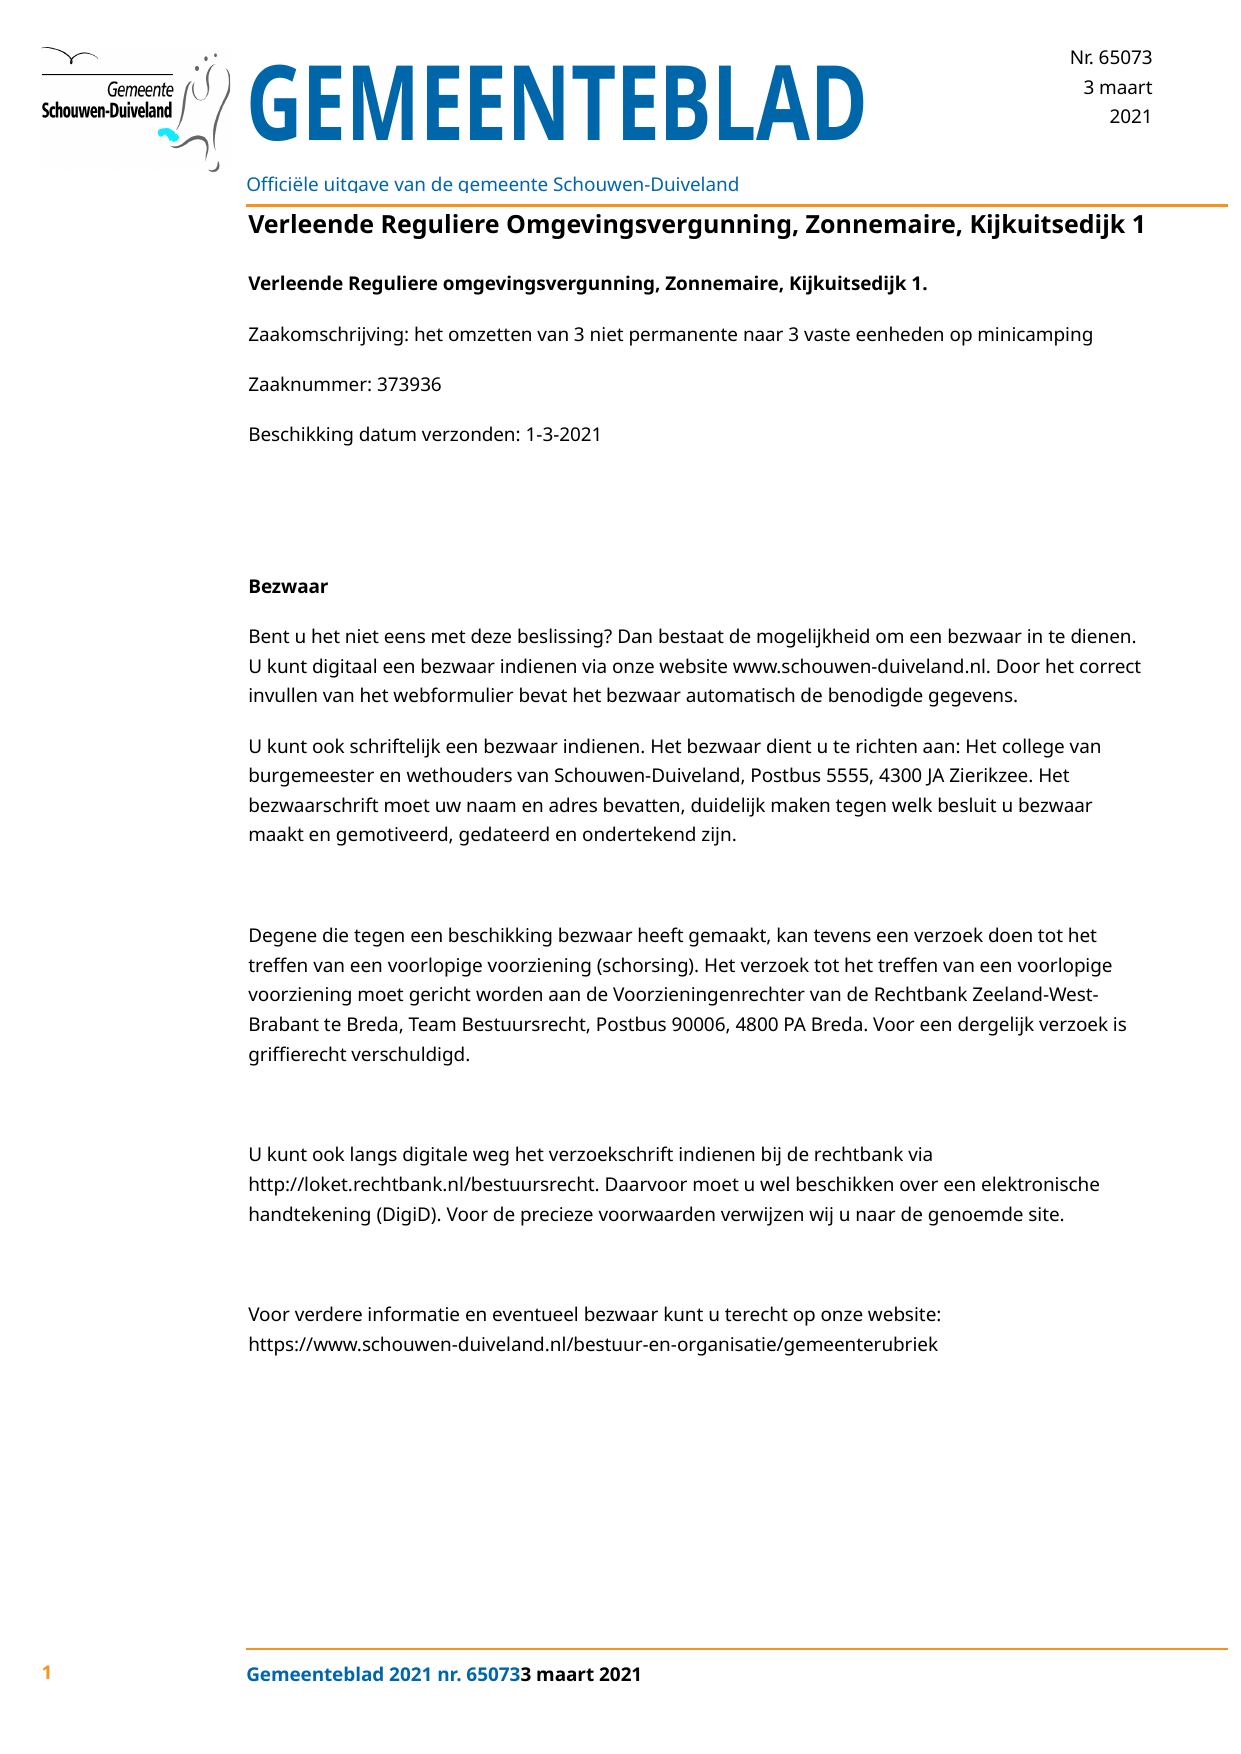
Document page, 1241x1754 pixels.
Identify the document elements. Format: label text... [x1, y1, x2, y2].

text Beschikking datum verzonden: 1-3-2021 [248, 422, 1152, 447]
picture [41, 47, 231, 172]
text U kunt ook langs digitale weg het verzoekschrift indienen bij de rechtbank via http://loket.rechtbank.nl/bestuursrecht. Daarvoor moet u wel beschikken over een elektronische handtekening (DigiD). Voor de precieze voorwaarden verwijzen wij u naar de genoemde site. [248, 1142, 1152, 1226]
text Verleende Reguliere omgevingsvergunning, Zonnemaire, Kijkuitsedijk 1. [248, 270, 1152, 296]
text Bent u het niet eens met deze beslissing? Dan bestaat de mogelijkheid om een bezwaar in te dienen. U kunt digitaal een bezwaar indienen via onze website www.schouwen-duiveland.nl. Door het correct invullen van het webformulier bevat het bezwaar automatisch de benodigde gegevens. [248, 623, 1152, 708]
text Degene die tegen een beschikking bezwaar heeft gemaakt, kan tevens een verzoek doen tot het treffen van een voorlopige voorziening (schorsing). Het verzoek tot het treffen van een voorlopige voorziening moet gericht worden aan de Voorzieningenrechter van de Rechtbank Zeeland-West-Brabant te Breda, Team Bestuursrecht, Postbus 90006, 4800 PA Breda. Voor een dergelijk verzoek is griffierecht verschuldigd. [248, 922, 1152, 1066]
text Zaaknummer: 373936 [248, 371, 1152, 397]
text Voor verdere informatie en eventueel bezwaar kunt u terecht op onze website: https://www.schouwen-duiveland.nl/bestuur-en-organisatie/gemeenterubriek [248, 1302, 1152, 1357]
text U kunt ook schriftelijk een bezwaar indienen. Het bezwaar dient u te richten aan: Het college van burgemeester en wethouders van Schouwen-Duiveland, Postbus 5555, 4300 JA Zierikzee. Het bezwaarschrift moet uw naam en adres bevatten, duidelijk maken tegen welk besluit u bezwaar maakt en gemotiveerd, gedateerd en ondertekend zijn. [248, 733, 1152, 847]
text Verleende Reguliere Omgevingsvergunning, Zonnemaire, Kijkuitsedijk 1 [248, 207, 1152, 241]
text Zaakomschrijving: het omzetten van 3 niet permanente naar 3 vaste eenheden op minicamping [248, 321, 1152, 346]
text Bezwaar [248, 573, 1152, 598]
